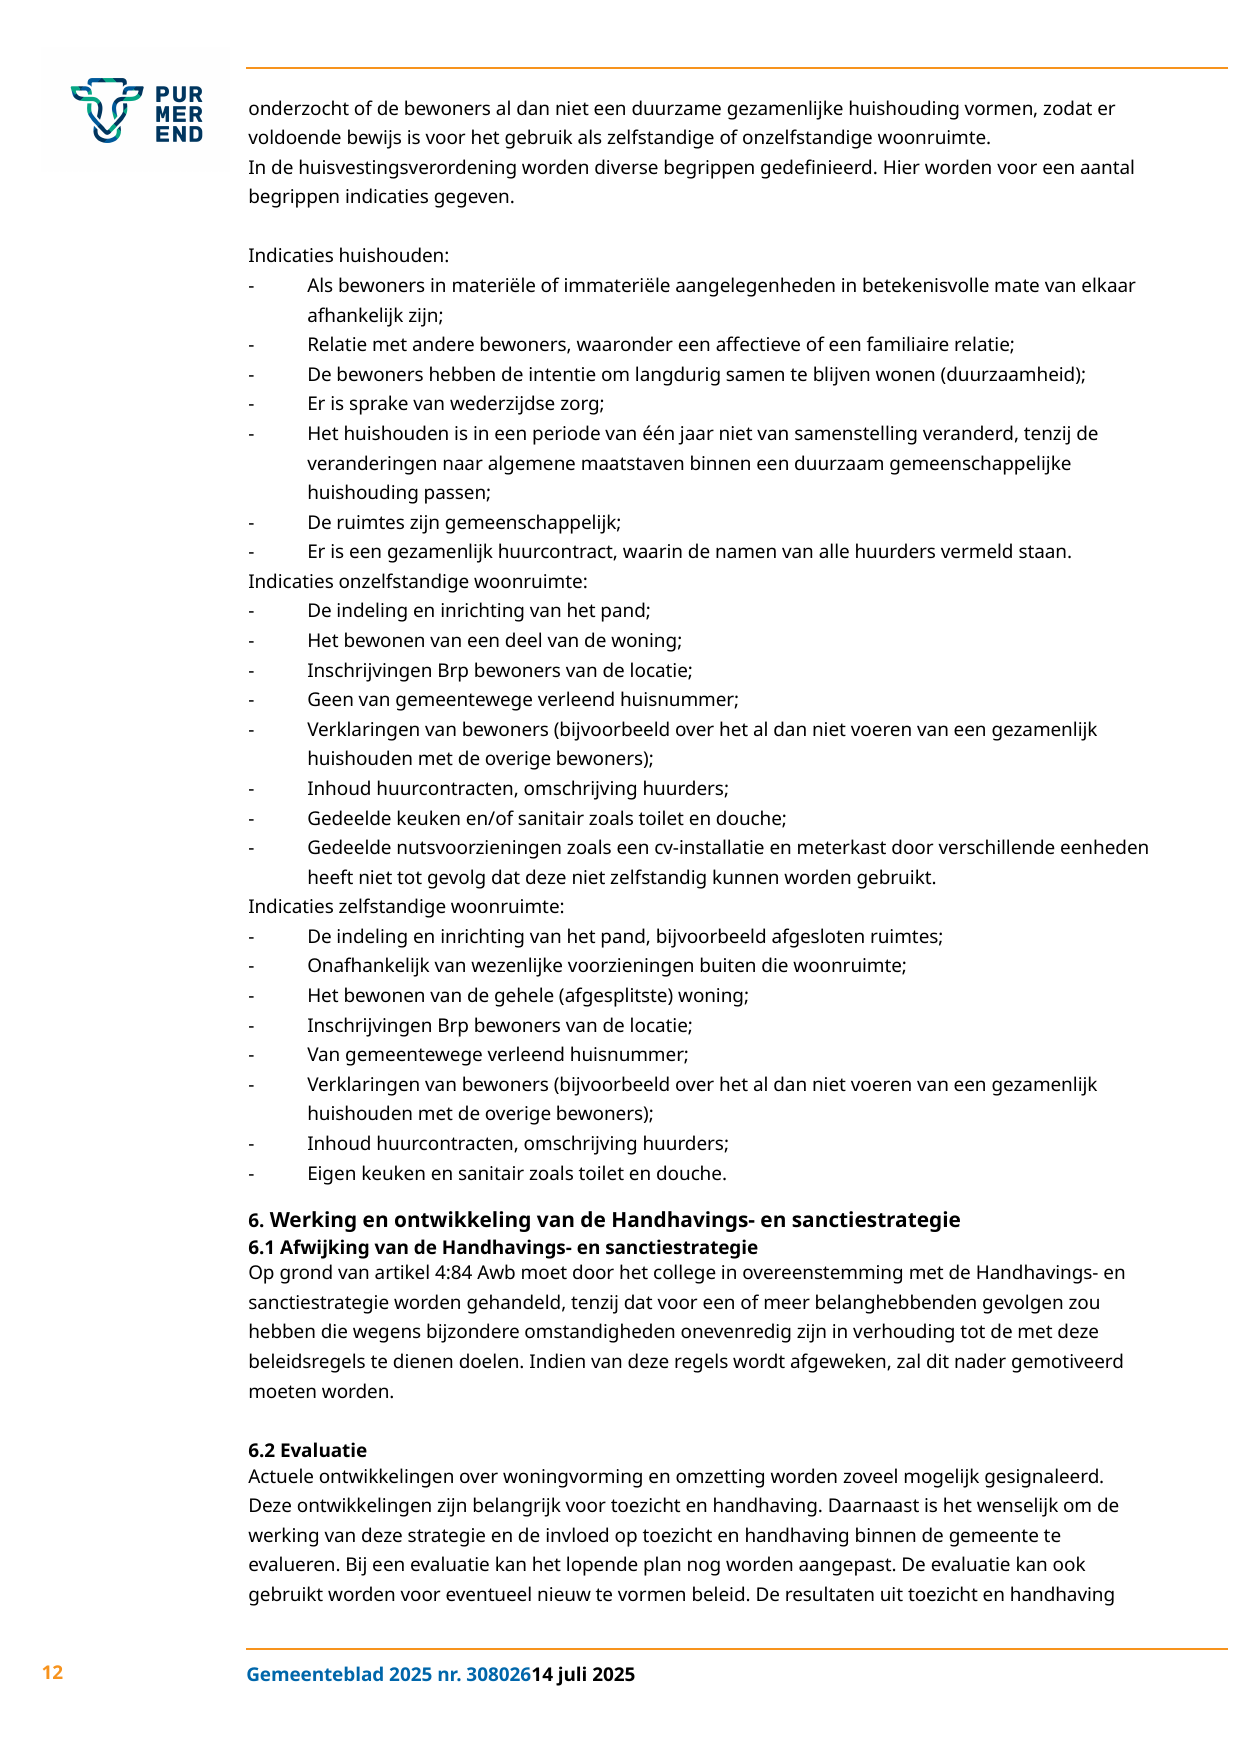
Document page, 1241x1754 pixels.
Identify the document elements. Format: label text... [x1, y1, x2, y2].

text 6.1 Afwijking van de Handhavings- en sanctiestrategie [248, 1234, 1152, 1259]
list Als bewoners in materiële of immateriële aangelegenheden in betekenisvolle mate van elkaar afhankelijk zijn; [248, 272, 1152, 328]
text 6. Werking en ontwikkeling van de Handhavings- en sanctiestrategie [248, 1205, 1152, 1234]
text Op grond van artikel 4:84 Awb moet door het college in overeenstemming met de Handhavings- en sanctiestrategie worden gehandeld, tenzij dat voor een of meer belanghebbenden gevolgen zou hebben die wegens bijzondere omstandigheden onevenredig zijn in verhouding tot de met deze beleidsregels te dienen doelen. Indien van deze regels wordt afgeweken, zal dit nader gemotiveerd moeten worden. [248, 1259, 1152, 1404]
list Eigen keuken en sanitair zoals toilet en douche. [248, 1160, 1152, 1186]
text Indicaties zelfstandige woonruimte: [248, 893, 1152, 919]
picture [41, 47, 231, 172]
list Van gemeentewege verleend huisnummer; [248, 1041, 1152, 1067]
list Het bewonen van een deel van de woning; [248, 627, 1152, 653]
list Verklaringen van bewoners (bijvoorbeeld over het al dan niet voeren van een gezamenlijk huishouden met de overige bewoners); [248, 716, 1152, 771]
text onderzocht of de bewoners al dan niet een duurzame gezamenlijke huishouding vormen, zodat er voldoende bewijs is voor het gebruik als zelfstandige of onzelfstandige woonruimte. [248, 95, 1152, 150]
list De ruimtes zijn gemeenschappelijk; [248, 509, 1152, 535]
list Relatie met andere bewoners, waaronder een affectieve of een familiaire relatie; [248, 331, 1152, 357]
list De indeling en inrichting van het pand; [248, 598, 1152, 623]
text In de huisvestingsverordening worden diverse begrippen gedefinieerd. Hier worden voor een aantal begrippen indicaties gegeven. [248, 154, 1152, 209]
list Inhoud huurcontracten, omschrijving huurders; [248, 1130, 1152, 1156]
text 6.2 Evaluatie [248, 1437, 1152, 1463]
list Inschrijvingen Brp bewoners van de locatie; [248, 657, 1152, 683]
list Gedeelde nutsvoorzieningen zoals een cv-installatie en meterkast door verschillende eenheden heeft niet tot gevolg dat deze niet zelfstandig kunnen worden gebruikt. [248, 834, 1152, 890]
list Het huishouden is in een periode van één jaar niet van samenstelling veranderd, tenzij de veranderingen naar algemene maatstaven binnen een duurzaam gemeenschappelijke huishouding passen; [248, 420, 1152, 505]
list Geen van gemeentewege verleend huisnummer; [248, 686, 1152, 712]
list Verklaringen van bewoners (bijvoorbeeld over het al dan niet voeren van een gezamenlijk huishouden met de overige bewoners); [248, 1071, 1152, 1126]
list Inschrijvingen Brp bewoners van de locatie; [248, 1012, 1152, 1038]
list De indeling en inrichting van het pand, bijvoorbeeld afgesloten ruimtes; [248, 923, 1152, 949]
list Er is een gezamenlijk huurcontract, waarin de namen van alle huurders vermeld staan. [248, 538, 1152, 564]
list Het bewonen van de gehele (afgesplitste) woning; [248, 982, 1152, 1008]
text Indicaties huishouden: [248, 243, 1152, 268]
list De bewoners hebben de intentie om langdurig samen te blijven wonen (duurzaamheid); [248, 361, 1152, 387]
list Onafhankelijk van wezenlijke voorzieningen buiten die woonruimte; [248, 953, 1152, 978]
list Gedeelde keuken en/of sanitair zoals toilet en douche; [248, 805, 1152, 831]
text Indicaties onzelfstandige woonruimte: [248, 568, 1152, 594]
list Inhoud huurcontracten, omschrijving huurders; [248, 775, 1152, 801]
list Er is sprake van wederzijdse zorg; [248, 391, 1152, 416]
text Actuele ontwikkelingen over woningvorming en omzetting worden zoveel mogelijk gesignaleerd. Deze ontwikkelingen zijn belangrijk voor toezicht en handhaving. Daarnaast is het wenselijk om de werking van deze strategie en de invloed op toezicht en handhaving binnen de gemeente te evalueren. Bij een evaluatie kan het lopende plan nog worden aangepast. De evaluatie kan ook gebruikt worden voor eventueel nieuw te vormen beleid. De resultaten uit toezicht en handhaving [248, 1463, 1152, 1607]
